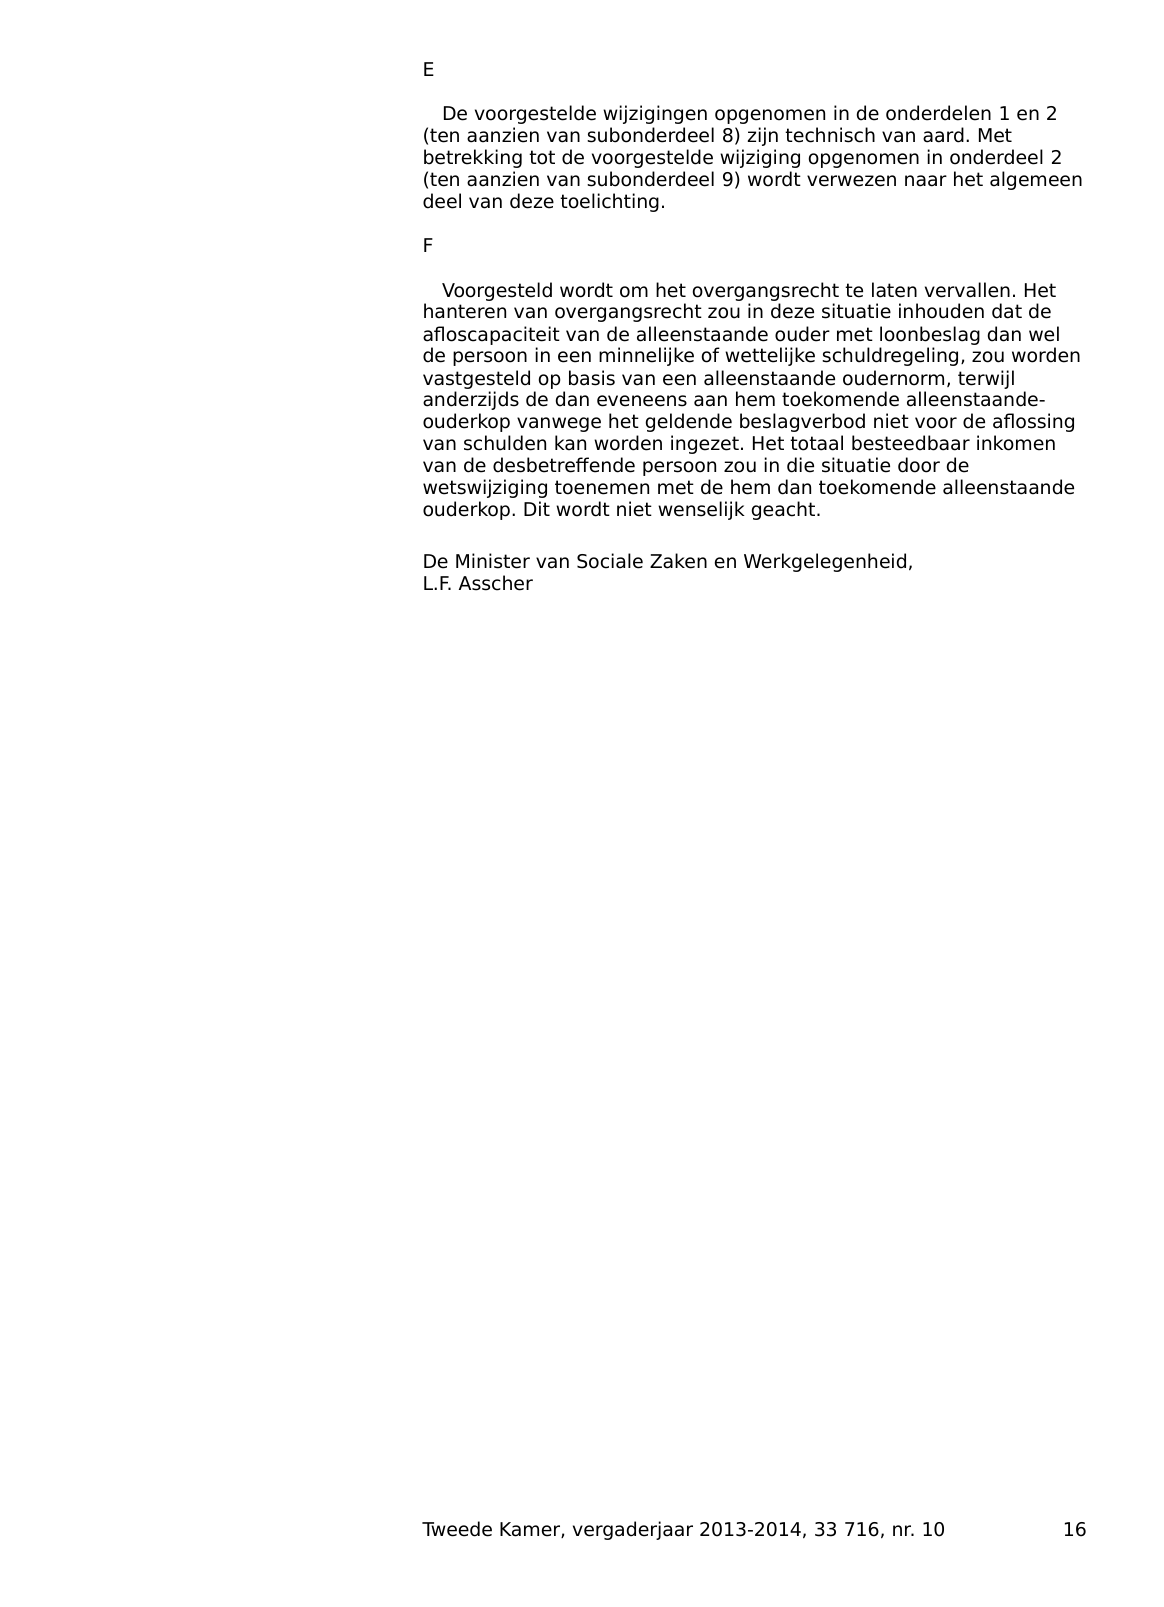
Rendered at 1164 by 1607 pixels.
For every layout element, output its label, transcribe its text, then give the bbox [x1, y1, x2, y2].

text De Minister van Sociale Zaken en Werkgelegenheid, L.F. Asscher [422, 551, 1087, 595]
text Voorgesteld wordt om het overgangsrecht te laten vervallen. Het hanteren van overgangsrecht zou in deze situatie inhouden dat de afloscapaciteit van de alleenstaande ouder met loonbeslag dan wel de persoon in een minnelijke of wettelijke schuldregeling, zou worden vastgesteld op basis van een alleenstaande oudernorm, terwijl anderzijds de dan eveneens aan hem toekomende alleenstaande-ouderkop vanwege het geldende beslagverbod niet voor de aflossing van schulden kan worden ingezet. Het totaal besteedbaar inkomen van de desbetreffende persoon zou in die situatie door de wetswijziging toenemen met de hem dan toekomende alleenstaande ouderkop. Dit wordt niet wenselijk geacht. [422, 279, 1087, 521]
subtitle E [422, 59, 1087, 81]
subtitle F [422, 235, 1087, 257]
text De voorgestelde wijzigingen opgenomen in de onderdelen 1 en 2 (ten aanzien van subonderdeel 8) zijn technisch van aard. Met betrekking tot de voorgestelde wijziging opgenomen in onderdeel 2 (ten aanzien van subonderdeel 9) wordt verwezen naar het algemeen deel van deze toelichting. [422, 103, 1087, 213]
